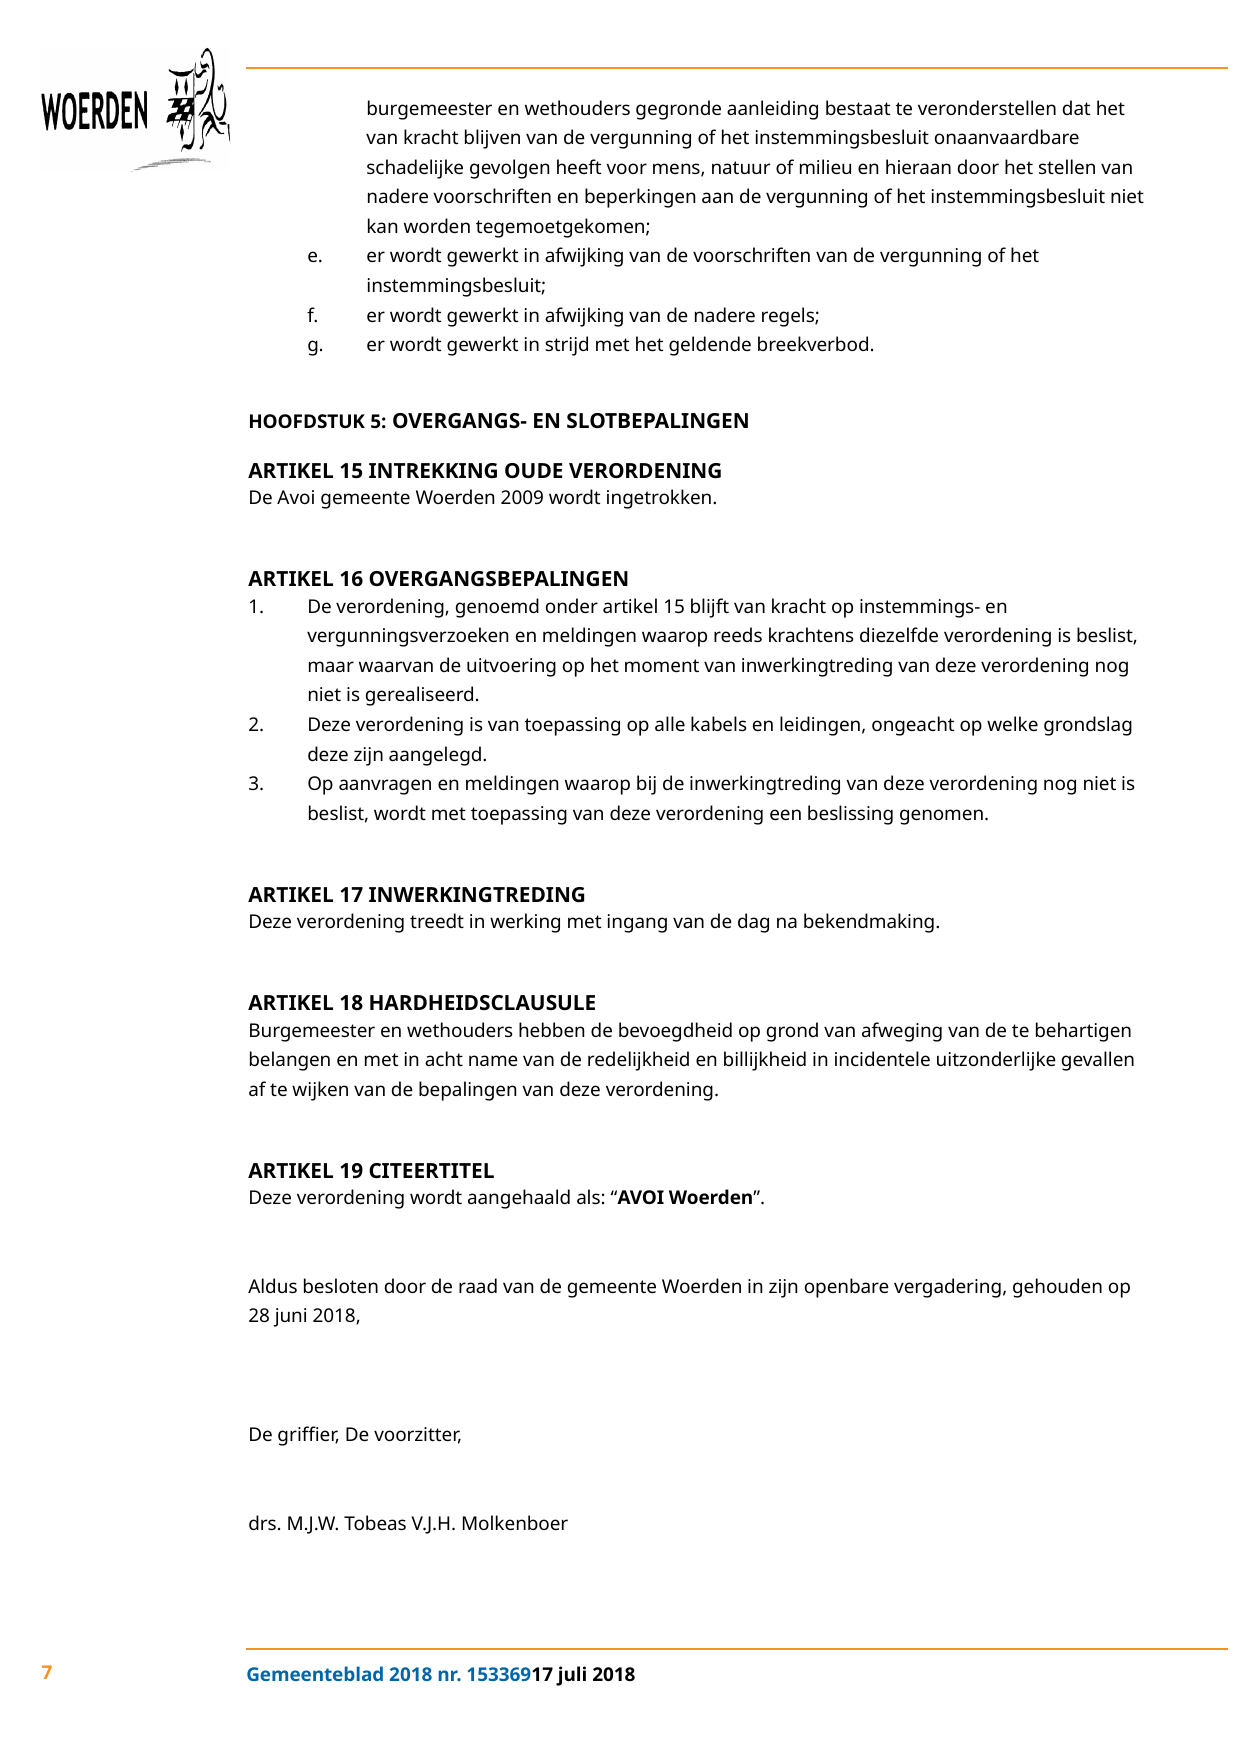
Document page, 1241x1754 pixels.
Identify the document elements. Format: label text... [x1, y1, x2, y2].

text ARTIKEL 18 HARDHEIDSCLAUSULE [248, 988, 1152, 1017]
list er wordt gewerkt in strijd met het geldende breekverbod. [307, 331, 1152, 357]
text Deze verordening wordt aangehaald als: “AVOI Woerden”. [248, 1184, 1152, 1210]
text ARTIKEL 16 OVERGANGSBEPALINGEN [248, 564, 1152, 593]
text De Avoi gemeente Woerden 2009 wordt ingetrokken. [248, 484, 1152, 510]
list burgemeester en wethouders gegronde aanleiding bestaat te veronderstellen dat het van kracht blijven van de vergunning of het instemmingsbesluit onaanvaardbare schadelijke gevolgen heeft voor mens, natuur of milieu en hieraan door het stellen van nadere voorschriften en beperkingen aan de vergunning of het instemmingsbesluit niet kan worden tegemoetgekomen; [307, 95, 1152, 239]
text Deze verordening treedt in werking met ingang van de dag na bekendmaking. [248, 908, 1152, 934]
text ARTIKEL 17 INWERKINGTREDING [248, 880, 1152, 908]
text Aldus besloten door de raad van de gemeente Woerden in zijn openbare vergadering, gehouden op 28 juni 2018, [248, 1273, 1152, 1328]
text De griffier, De voorzitter, [248, 1421, 1152, 1447]
text HOOFDSTUK 5: OVERGANGS- EN SLOTBEPALINGEN [248, 407, 1152, 435]
list De verordening, genoemd onder artikel 15 blijft van kracht op instemmings- en vergunningsverzoeken en meldingen waarop reeds krachtens diezelfde verordening is beslist, maar waarvan de uitvoering op het moment van inwerkingtreding van deze verordening nog niet is gerealiseerd. [248, 593, 1152, 707]
list er wordt gewerkt in afwijking van de nadere regels; [307, 302, 1152, 328]
text ARTIKEL 19 CITEERTITEL [248, 1156, 1152, 1184]
picture [41, 47, 231, 172]
list Deze verordening is van toepassing op alle kabels en leidingen, ongeacht op welke grondslag deze zijn aangelegd. [248, 711, 1152, 766]
text drs. M.J.W. Tobeas V.J.H. Molkenboer [248, 1510, 1152, 1536]
list er wordt gewerkt in afwijking van de voorschriften van de vergunning of het instemmingsbesluit; [307, 243, 1152, 298]
list Op aanvragen en meldingen waarop bij de inwerkingtreding van deze verordening nog niet is beslist, wordt met toepassing van deze verordening een beslissing genomen. [248, 770, 1152, 826]
text ARTIKEL 15 INTREKKING OUDE VERORDENING [248, 456, 1152, 484]
text Burgemeester en wethouders hebben de bevoegdheid op grond van afweging van de te behartigen belangen en met in acht name van de redelijkheid en billijkheid in incidentele uitzonderlijke gevallen af te wijken van de bepalingen van deze verordening. [248, 1017, 1152, 1102]
